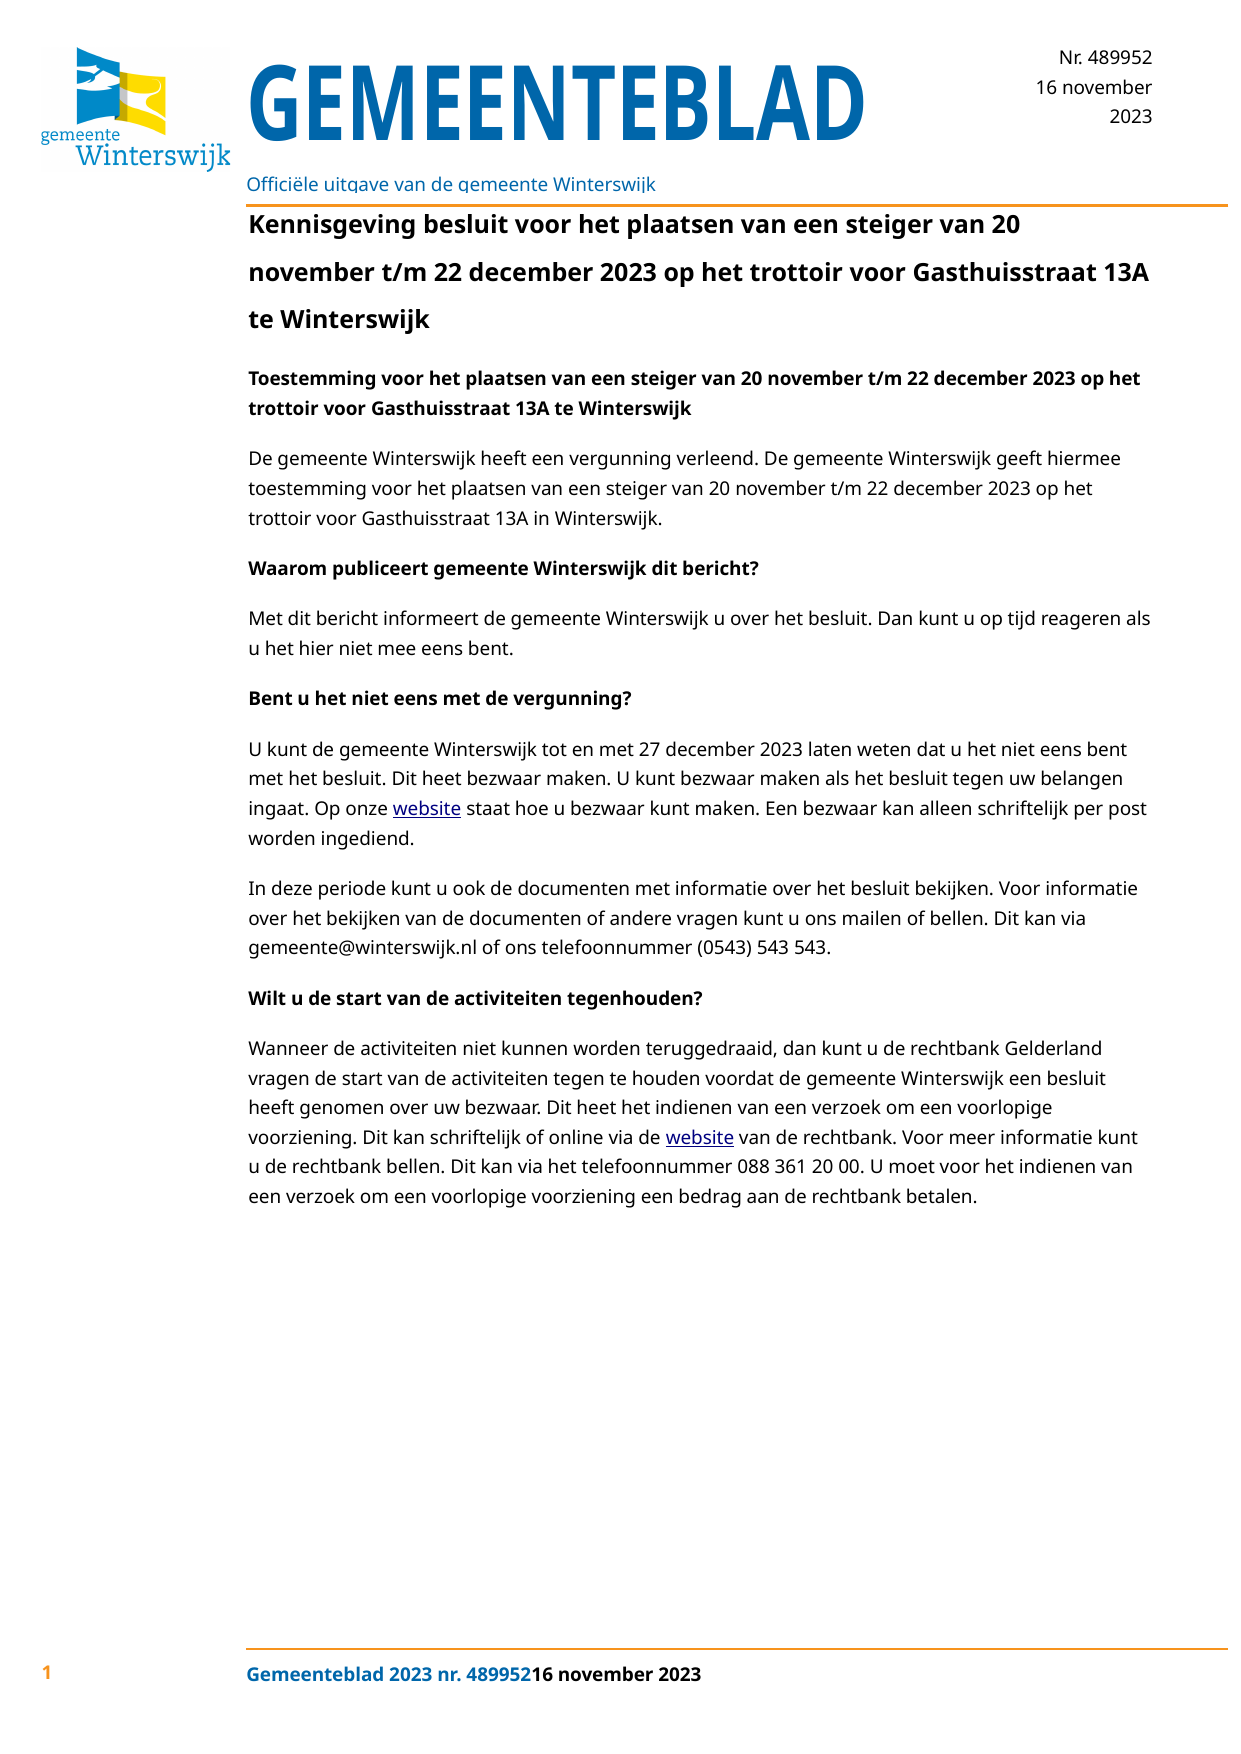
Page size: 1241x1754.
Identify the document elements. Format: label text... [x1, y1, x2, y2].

text Wilt u de start van de activiteiten tegenhouden? [248, 985, 1152, 1010]
text Kennisgeving besluit voor het plaatsen van een steiger van 20 november t/m 22 december 2023 op het trottoir voor Gasthuisstraat 13A te Winterswijk [248, 207, 1152, 336]
text Bent u het niet eens met de vergunning? [248, 686, 1152, 711]
text In deze periode kunt u ook de documenten met informatie over het besluit bekijken. Voor informatie over het bekijken van de documenten of andere vragen kunt u ons mailen of bellen. Dit kan via gemeente@winterswijk.nl of ons telefoonnummer (0543) 543 543. [248, 875, 1152, 960]
picture [225, 153, 231, 162]
text Toestemming voor het plaatsen van een steiger van 20 november t/m 22 december 2023 op het trottoir voor Gasthuisstraat 13A te Winterswijk [248, 366, 1152, 421]
text De gemeente Winterswijk heeft een vergunning verleend. De gemeente Winterswijk geeft hiermee toestemming voor het plaatsen van een steiger van 20 november t/m 22 december 2023 op het trottoir voor Gasthuisstraat 13A in Winterswijk. [248, 446, 1152, 530]
text Waarom publiceert gemeente Winterswijk dit bericht? [248, 555, 1152, 581]
text Wanneer de activiteiten niet kunnen worden teruggedraaid, dan kunt u de rechtbank Gelderland vragen de start van de activiteiten tegen te houden voordat de gemeente Winterswijk een besluit heeft genomen over uw bezwaar. Dit heet het indienen van een verzoek om een voorlopige voorziening. Dit kan schriftelijk of online via de website van de rechtbank. Voor meer informatie kunt u de rechtbank bellen. Dit kan via het telefoonnummer 088 361 20 00. U moet voor het indienen van een verzoek om een voorlopige voorziening een bedrag aan de rechtbank betalen. [248, 1035, 1152, 1209]
picture [41, 47, 231, 172]
text U kunt de gemeente Winterswijk tot en met 27 december 2023 laten weten dat u het niet eens bent met het besluit. Dit heet bezwaar maken. U kunt bezwaar maken als het besluit tegen uw belangen ingaat. Op onze website staat hoe u bezwaar kunt maken. Een bezwaar kan alleen schriftelijk per post worden ingediend. [248, 736, 1152, 850]
text Met dit bericht informeert de gemeente Winterswijk u over het besluit. Dan kunt u op tijd reageren als u het hier niet mee eens bent. [248, 606, 1152, 661]
